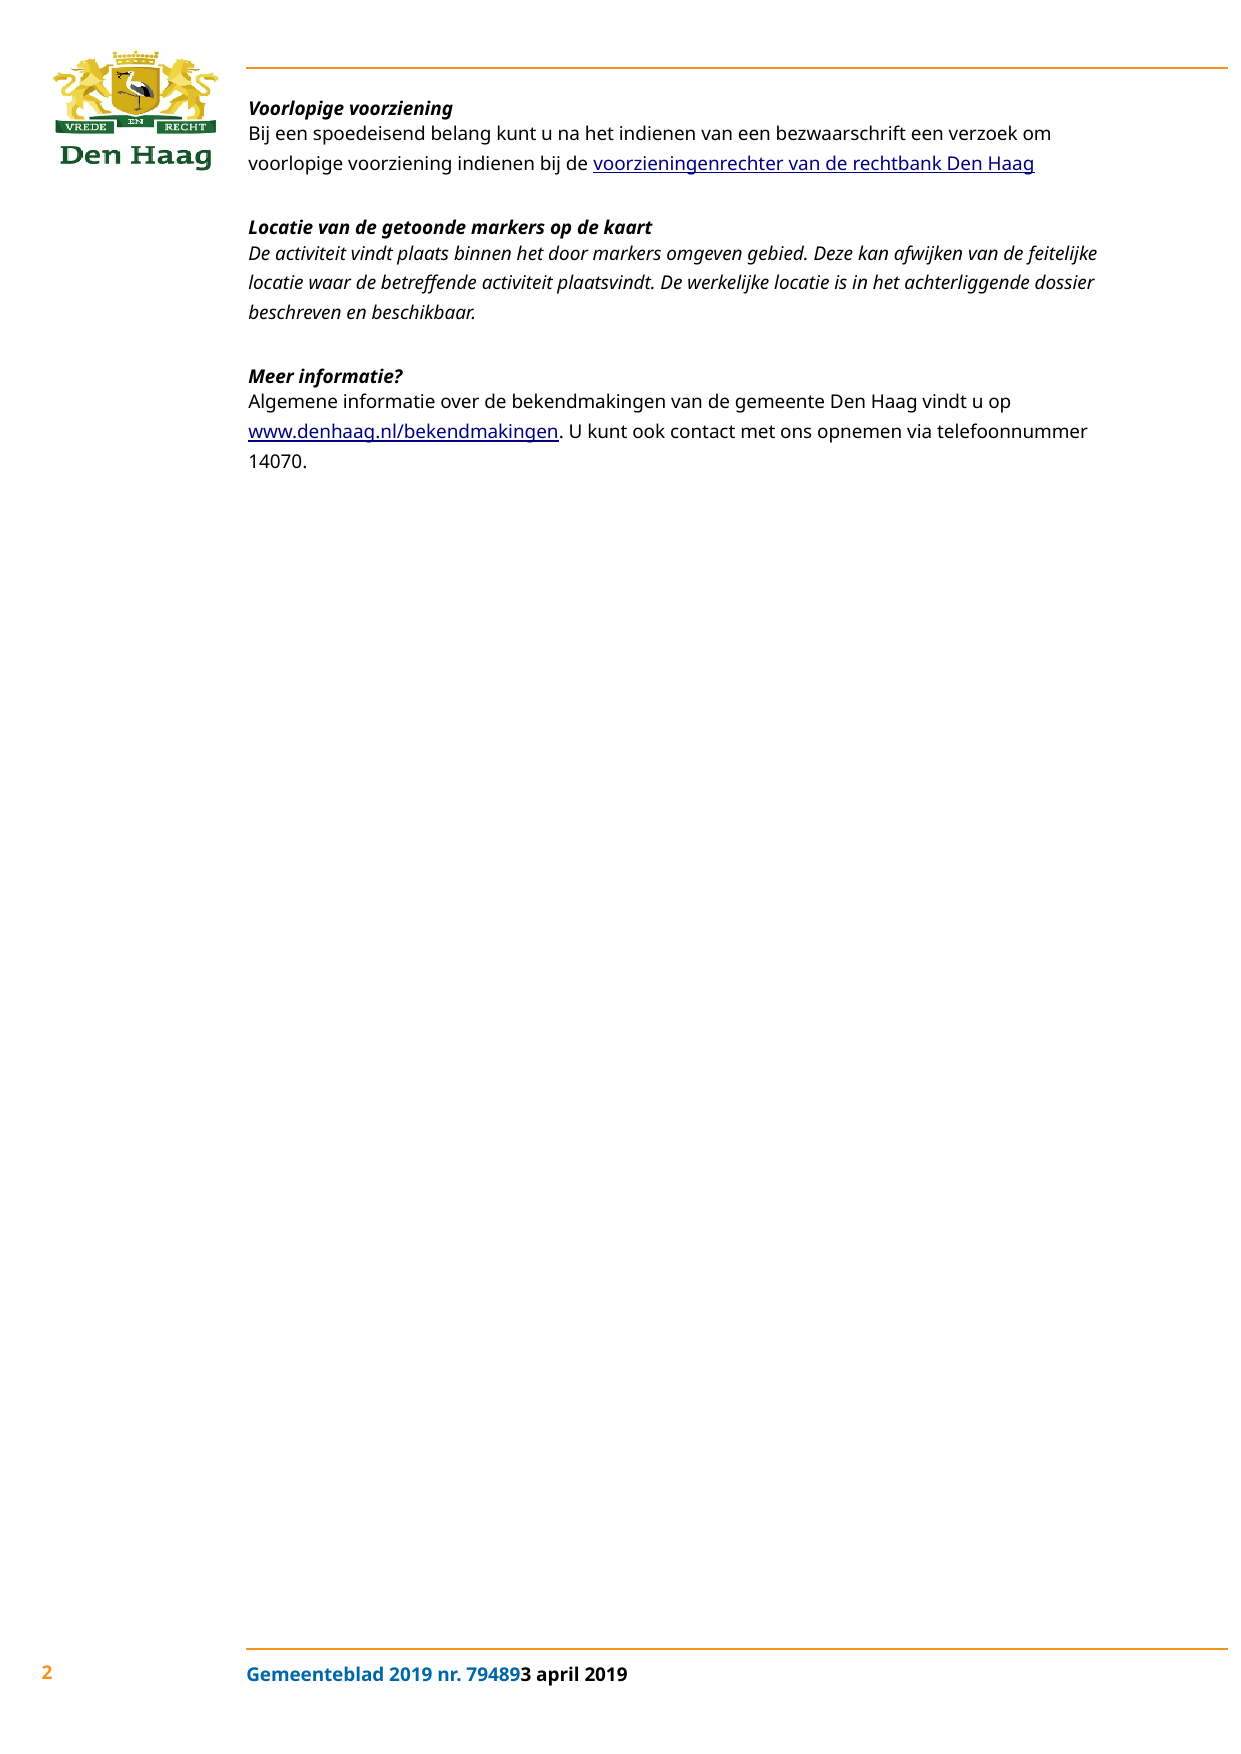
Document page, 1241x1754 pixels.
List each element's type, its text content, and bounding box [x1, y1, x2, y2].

text De activiteit vindt plaats binnen het door markers omgeven gebied. Deze kan afwijken van de feitelijke locatie waar de betreffende activiteit plaatsvindt. De werkelijke locatie is in het achterliggende dossier beschreven en beschikbaar. [248, 240, 1152, 325]
picture [41, 47, 231, 172]
text Bij een spoedeisend belang kunt u na het indienen van een bezwaarschrift een verzoek om voorlopige voorziening indienen bij de voorzieningenrechter van de rechtbank Den Haag [248, 121, 1152, 176]
text Algemene informatie over de bekendmakingen van de gemeente Den Haag vindt u op www.denhaag.nl/bekendmakingen. U kunt ook contact met ons opnemen via telefoonnummer 14070. [248, 389, 1152, 473]
text Voorlopige voorziening [248, 95, 1152, 121]
text Meer informatie? [248, 363, 1152, 389]
text Locatie van de getoonde markers op de kaart [248, 214, 1152, 240]
